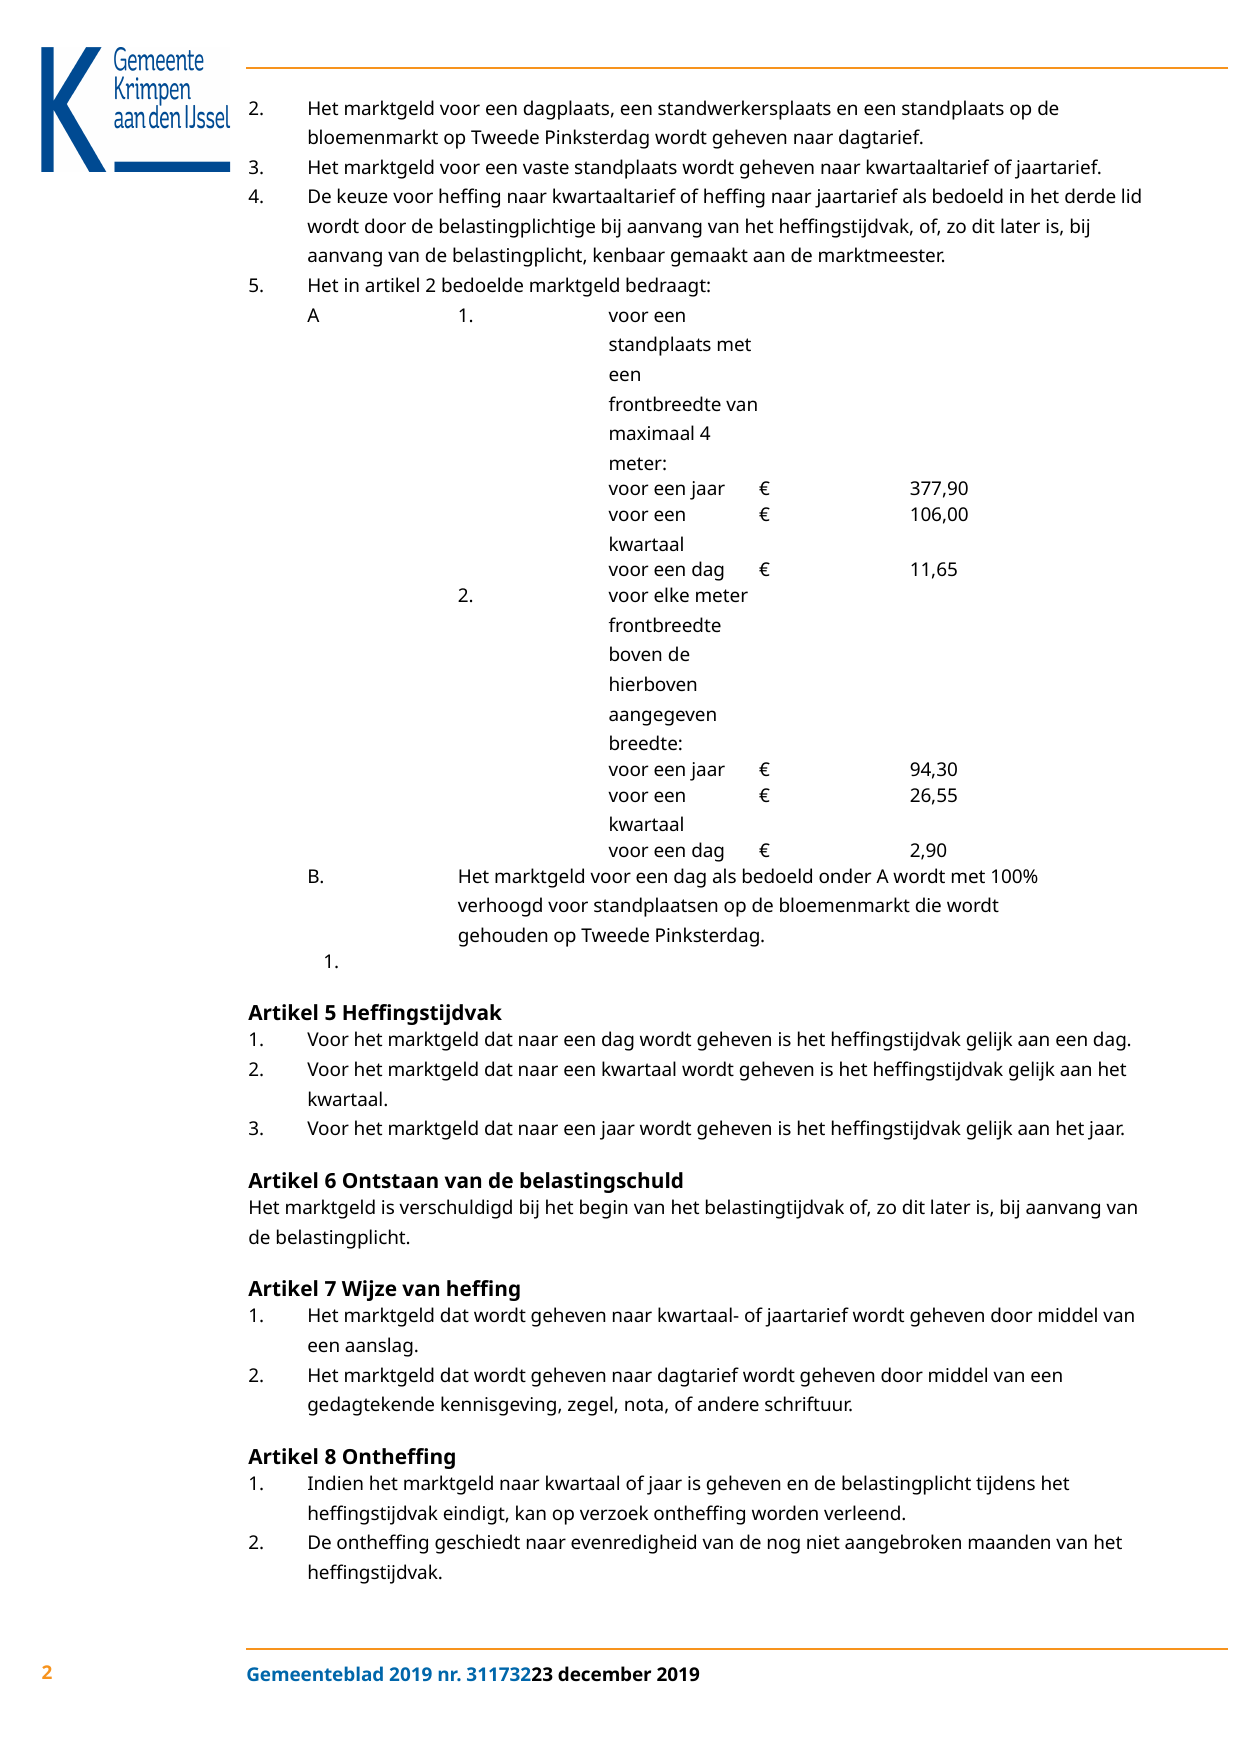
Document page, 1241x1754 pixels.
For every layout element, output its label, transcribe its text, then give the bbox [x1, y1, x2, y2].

table_cell [759, 583, 909, 756]
table_cell [458, 501, 608, 557]
table_cell voor een kwartaal [608, 782, 759, 837]
list Indien het marktgeld naar kwartaal of jaar is geheven en de belastingplicht tijdens het heffingstijdvak eindigt, kan op verzoek ontheffing worden verleend. [248, 1470, 1152, 1526]
list Voor het marktgeld dat naar een kwartaal wordt geheven is het heffingstijdvak gelijk aan het kwartaal. [248, 1056, 1152, 1112]
list De keuze voor heffing naar kwartaaltarief of heffing naar jaartarief als bedoeld in het derde lid wordt door de belastingplichtige bij aanvang van het heffingstijdvak, of, zo dit later is, bij aanvang van de belastingplicht, kenbaar gemaakt aan de marktmeester. [248, 183, 1152, 268]
list Het marktgeld voor een dagplaats, een standwerkersplaats en een standplaats op de bloemenmarkt op Tweede Pinksterdag wordt geheven naar dagtarief. [248, 95, 1152, 150]
table_cell [307, 557, 458, 582]
table_cell B. [307, 863, 458, 948]
table_cell 11,65 [910, 557, 1060, 582]
list Het marktgeld voor een vaste standplaats wordt geheven naar kwartaaltarief of jaartarief. [248, 154, 1152, 180]
table_cell € [759, 782, 909, 837]
table_cell [1060, 476, 1211, 501]
table_cell [307, 756, 458, 782]
table_cell [458, 837, 608, 863]
table_cell € [759, 756, 909, 782]
table_cell € [759, 837, 909, 863]
table_cell 26,55 [910, 782, 1060, 837]
text Artikel 7 Wijze van heffing [248, 1274, 1152, 1303]
table_cell [458, 782, 608, 837]
table_cell Het marktgeld voor een dag als bedoeld onder A wordt met 100% verhoogd voor standplaatsen op de bloemenmarkt die wordt gehouden op Tweede Pinksterdag. [458, 863, 1060, 948]
text Artikel 6 Ontstaan van de belastingschuld [248, 1166, 1152, 1194]
table_cell € [759, 501, 909, 557]
list Het marktgeld dat wordt geheven naar dagtarief wordt geheven door middel van een gedagtekende kennisgeving, zegel, nota, of andere schriftuur. [248, 1362, 1152, 1417]
list Het in artikel 2 bedoelde marktgeld bedraagt: [248, 272, 1152, 298]
table_cell [458, 557, 608, 582]
table_cell [1060, 863, 1211, 948]
table_cell [307, 501, 458, 557]
table_cell voor een jaar [608, 476, 759, 501]
list Het marktgeld dat wordt geheven naar kwartaal- of jaartarief wordt geheven door middel van een aanslag. [248, 1303, 1152, 1358]
table_header 1. [458, 302, 608, 476]
picture [41, 47, 231, 172]
list Voor het marktgeld dat naar een jaar wordt geheven is het heffingstijdvak gelijk aan het jaar. [248, 1115, 1152, 1141]
table_cell € [759, 557, 909, 582]
table_cell [458, 476, 608, 501]
list Voor het marktgeld dat naar een dag wordt geheven is het heffingstijdvak gelijk aan een dag. [248, 1027, 1152, 1052]
list De ontheffing geschiedt naar evenredigheid van de nog niet aangebroken maanden van het heffingstijdvak. [248, 1529, 1152, 1585]
table_cell voor een dag [608, 557, 759, 582]
table_cell 94,30 [910, 756, 1060, 782]
table_cell [1060, 756, 1211, 782]
table_cell [1060, 837, 1211, 863]
table_cell 2. [458, 583, 608, 756]
text Artikel 8 Ontheffing [248, 1442, 1152, 1470]
table_cell [307, 837, 458, 863]
table_cell [1060, 501, 1211, 557]
table_cell 106,00 [910, 501, 1060, 557]
table_cell € [759, 476, 909, 501]
table_cell [307, 583, 458, 756]
table_cell 377,90 [910, 476, 1060, 501]
table_header A [307, 302, 458, 476]
table_cell [1060, 782, 1211, 837]
table_cell [1060, 557, 1211, 582]
table_header voor een standplaats met een frontbreedte van maximaal 4 meter: [608, 302, 759, 476]
table_cell voor een jaar [608, 756, 759, 782]
table_cell voor elke meter frontbreedte boven de hierboven aangegeven breedte: [608, 583, 759, 756]
table_header [759, 302, 909, 476]
table_cell voor een kwartaal [608, 501, 759, 557]
table_cell 2,90 [910, 837, 1060, 863]
table_cell voor een dag [608, 837, 759, 863]
table_cell [307, 782, 458, 837]
table_cell [307, 476, 458, 501]
text Artikel 5 Heffingstijdvak [248, 998, 1152, 1027]
table_cell [458, 756, 608, 782]
text Het marktgeld is verschuldigd bij het begin van het belastingtijdvak of, zo dit later is, bij aanvang van de belastingplicht. [248, 1194, 1152, 1249]
